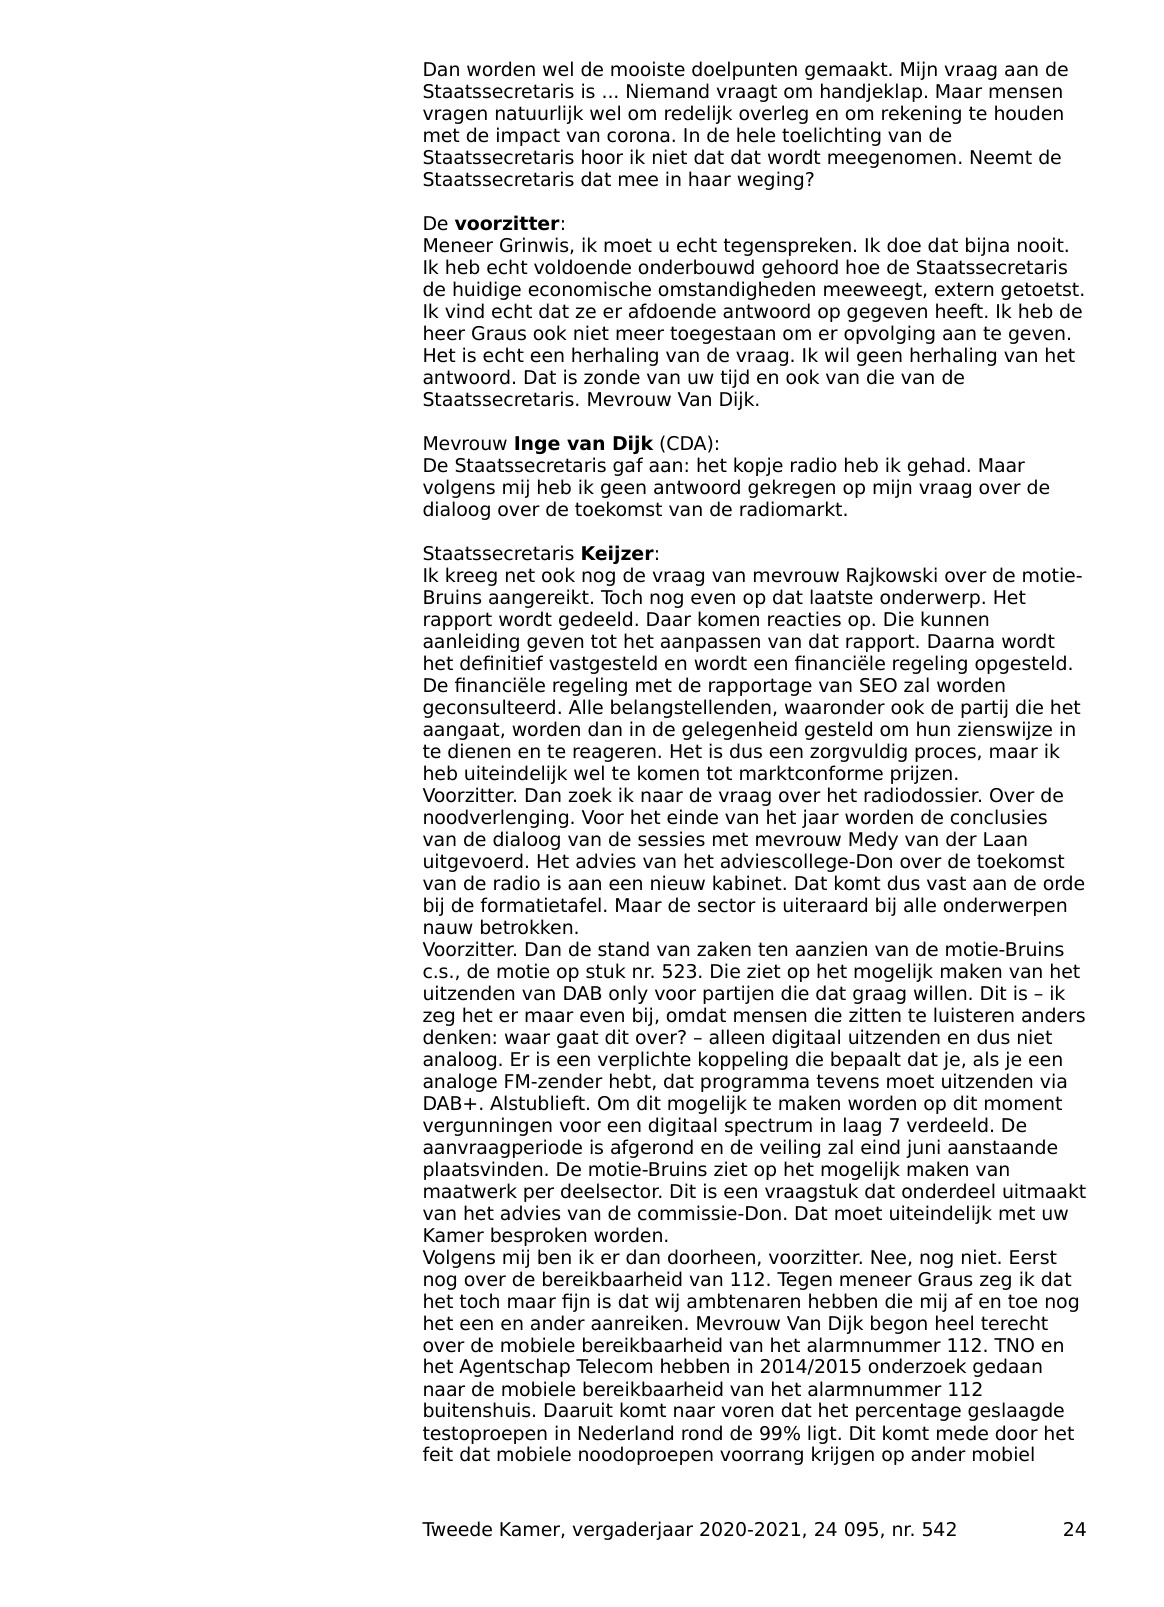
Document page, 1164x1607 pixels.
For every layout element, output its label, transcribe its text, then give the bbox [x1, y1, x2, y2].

text Volgens mij ben ik er dan doorheen, voorzitter. Nee, nog niet. Eerst nog over de bereikbaarheid van 112. Tegen meneer Graus zeg ik dat het toch maar fijn is dat wij ambtenaren hebben die mij af en toe nog het een en ander aanreiken. Mevrouw Van Dijk begon heel terecht over de mobiele bereikbaarheid van het alarmnummer 112. TNO en het Agentschap Telecom hebben in 2014/2015 onderzoek gedaan naar de mobiele bereikbaarheid van het alarmnummer 112 buitenshuis. Daaruit komt naar voren dat het percentage geslaagde testoproepen in Nederland rond de 99% ligt. Dit komt mede door het feit dat mobiele noodoproepen voorrang krijgen op ander mobiel [422, 1247, 1087, 1466]
text Meneer Grinwis, ik moet u echt tegenspreken. Ik doe dat bijna nooit. Ik heb echt voldoende onderbouwd gehoord hoe de Staatssecretaris de huidige economische omstandigheden meeweegt, extern getoetst. Ik vind echt dat ze er afdoende antwoord op gegeven heeft. Ik heb de heer Graus ook niet meer toegestaan om er opvolging aan te geven. Het is echt een herhaling van de vraag. Ik wil geen herhaling van het antwoord. Dat is zonde van uw tijd en ook van die van de Staatssecretaris. Mevrouw Van Dijk. [422, 235, 1087, 411]
text Voorzitter. Dan de stand van zaken ten aanzien van de motie-Bruins c.s., de motie op stuk nr. 523. Die ziet op het mogelijk maken van het uitzenden van DAB only voor partijen die dat graag willen. Dit is – ik zeg het er maar even bij, omdat mensen die zitten te luisteren anders denken: waar gaat dit over? – alleen digitaal uitzenden en dus niet analoog. Er is een verplichte koppeling die bepaalt dat je, als je een analoge FM-zender hebt, dat programma tevens moet uitzenden via DAB+. Alstublieft. Om dit mogelijk te maken worden op dit moment vergunningen voor een digitaal spectrum in laag 7 verdeeld. De aanvraagperiode is afgerond en de veiling zal eind juni aanstaande plaatsvinden. De motie-Bruins ziet op het mogelijk maken van maatwerk per deelsector. Dit is een vraagstuk dat onderdeel uitmaakt van het advies van de commissie-Don. Dat moet uiteindelijk met uw Kamer besproken worden. [422, 939, 1087, 1247]
text Ik kreeg net ook nog de vraag van mevrouw Rajkowski over de motie-Bruins aangereikt. Toch nog even op dat laatste onderwerp. Het rapport wordt gedeeld. Daar komen reacties op. Die kunnen aanleiding geven tot het aanpassen van dat rapport. Daarna wordt het definitief vastgesteld en wordt een financiële regeling opgesteld. De financiële regeling met de rapportage van SEO zal worden geconsulteerd. Alle belangstellenden, waaronder ook de partij die het aangaat, worden dan in de gelegenheid gesteld om hun zienswijze in te dienen en te reageren. Het is dus een zorgvuldig proces, maar ik heb uiteindelijk wel te komen tot marktconforme prijzen. [422, 565, 1087, 785]
text De voorzitter: [422, 213, 1087, 235]
text Mevrouw Inge van Dijk (CDA): [422, 433, 1087, 455]
text Dan worden wel de mooiste doelpunten gemaakt. Mijn vraag aan de Staatssecretaris is ... Niemand vraagt om handjeklap. Maar mensen vragen natuurlijk wel om redelijk overleg en om rekening te houden met de impact van corona. In de hele toelichting van de Staatssecretaris hoor ik niet dat dat wordt meegenomen. Neemt de Staatssecretaris dat mee in haar weging? [422, 59, 1087, 191]
text De Staatssecretaris gaf aan: het kopje radio heb ik gehad. Maar volgens mij heb ik geen antwoord gekregen op mijn vraag over de dialoog over de toekomst van de radiomarkt. [422, 455, 1087, 521]
text Voorzitter. Dan zoek ik naar de vraag over het radiodossier. Over de noodverlenging. Voor het einde van het jaar worden de conclusies van de dialoog van de sessies met mevrouw Medy van der Laan uitgevoerd. Het advies van het adviescollege-Don over de toekomst van de radio is aan een nieuw kabinet. Dat komt dus vast aan de orde bij de formatietafel. Maar de sector is uiteraard bij alle onderwerpen nauw betrokken. [422, 785, 1087, 939]
text Staatssecretaris Keijzer: [422, 543, 1087, 565]
